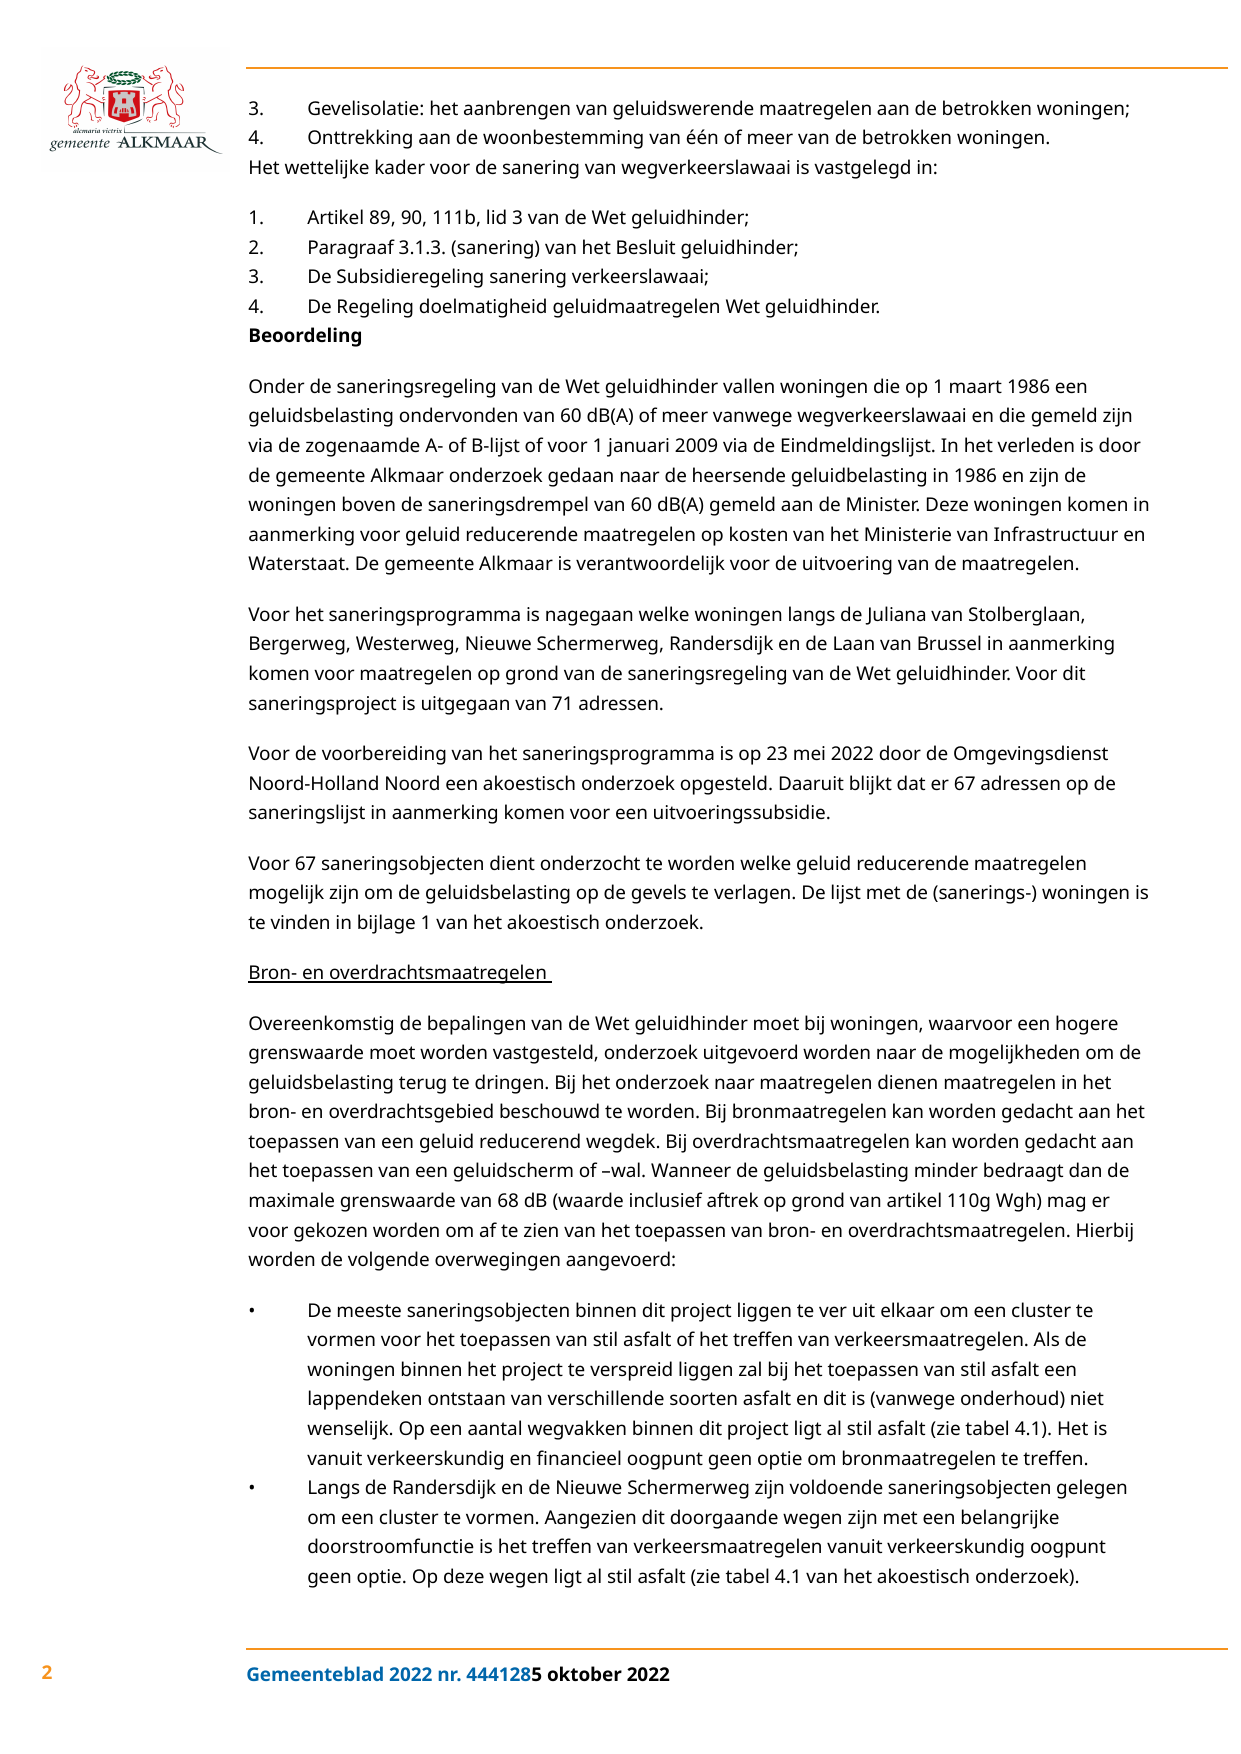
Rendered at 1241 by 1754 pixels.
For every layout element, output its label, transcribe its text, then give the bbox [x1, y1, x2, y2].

list Langs de Randersdijk en de Nieuwe Schermerweg zijn voldoende saneringsobjecten gelegen om een cluster te vormen. Aangezien dit doorgaande wegen zijn met een belangrijke doorstroomfunctie is het treffen van verkeersmaatregelen vanuit verkeerskundig oogpunt geen optie. Op deze wegen ligt al stil asfalt (zie tabel 4.1 van het akoestisch onderzoek). [248, 1474, 1152, 1589]
list De Regeling doelmatigheid geluidmaatregelen Wet geluidhinder. [248, 293, 1152, 319]
list Artikel 89, 90, 111b, lid 3 van de Wet geluidhinder; [248, 204, 1152, 230]
list Paragraaf 3.1.3. (sanering) van het Besluit geluidhinder; [248, 234, 1152, 260]
list De Subsidieregeling sanering verkeerslawaai; [248, 263, 1152, 289]
text Bron- en overdrachtsmaatregelen [248, 959, 1152, 985]
list Onttrekking aan de woonbestemming van één of meer van de betrokken woningen. [248, 124, 1152, 150]
picture [41, 47, 231, 172]
text Voor het saneringsprogramma is nagegaan welke woningen langs de Juliana van Stolberglaan, Bergerweg, Westerweg, Nieuwe Schermerweg, Randersdijk en de Laan van Brussel in aanmerking komen voor maatregelen op grond van de saneringsregeling van de Wet geluidhinder. Voor dit saneringsproject is uitgegaan van 71 adressen. [248, 601, 1152, 716]
list De meeste saneringsobjecten binnen dit project liggen te ver uit elkaar om een cluster te vormen voor het toepassen van stil asfalt of het treffen van verkeersmaatregelen. Als de woningen binnen het project te verspreid liggen zal bij het toepassen van stil asfalt een lappendeken ontstaan van verschillende soorten asfalt en dit is (vanwege onderhoud) niet wenselijk. Op een aantal wegvakken binnen dit project ligt al stil asfalt (zie tabel 4.1). Het is vanuit verkeerskundig en financieel oogpunt geen optie om bronmaatregelen te treffen. [248, 1297, 1152, 1471]
text Onder de saneringsregeling van de Wet geluidhinder vallen woningen die op 1 maart 1986 een geluidsbelasting ondervonden van 60 dB(A) of meer vanwege wegverkeerslawaai en die gemeld zijn via de zogenaamde A- of B-lijst of voor 1 januari 2009 via de Eindmeldingslijst. In het verleden is door de gemeente Alkmaar onderzoek gedaan naar de heersende geluidbelasting in 1986 en zijn de woningen boven de saneringsdrempel van 60 dB(A) gemeld aan de Minister. Deze woningen komen in aanmerking voor geluid reducerende maatregelen op kosten van het Ministerie van Infrastructuur en Waterstaat. De gemeente Alkmaar is verantwoordelijk voor de uitvoering van de maatregelen. [248, 373, 1152, 576]
text Voor de voorbereiding van het saneringsprogramma is op 23 mei 2022 door de Omgevingsdienst Noord-Holland Noord een akoestisch onderzoek opgesteld. Daaruit blijkt dat er 67 adressen op de saneringslijst in aanmerking komen voor een uitvoeringssubsidie. [248, 740, 1152, 825]
text Het wettelijke kader voor de sanering van wegverkeerslawaai is vastgelegd in: [248, 154, 1152, 180]
text Voor 67 saneringsobjecten dient onderzocht te worden welke geluid reducerende maatregelen mogelijk zijn om de geluidsbelasting op de gevels te verlagen. De lijst met de (sanerings-) woningen is te vinden in bijlage 1 van het akoestisch onderzoek. [248, 850, 1152, 935]
text Overeenkomstig de bepalingen van de Wet geluidhinder moet bij woningen, waarvoor een hogere grenswaarde moet worden vastgesteld, onderzoek uitgevoerd worden naar de mogelijkheden om de geluidsbelasting terug te dringen. Bij het onderzoek naar maatregelen dienen maatregelen in het bron- en overdrachtsgebied beschouwd te worden. Bij bronmaatregelen kan worden gedacht aan het toepassen van een geluid reducerend wegdek. Bij overdrachtsmaatregelen kan worden gedacht aan het toepassen van een geluidscherm of –wal. Wanneer de geluidsbelasting minder bedraagt dan de maximale grenswaarde van 68 dB (waarde inclusief aftrek op grond van artikel 110g Wgh) mag er voor gekozen worden om af te zien van het toepassen van bron- en overdrachtsmaatregelen. Hierbij worden de volgende overwegingen aangevoerd: [248, 1010, 1152, 1272]
list Gevelisolatie: het aanbrengen van geluidswerende maatregelen aan de betrokken woningen; [248, 95, 1152, 121]
text Beoordeling [248, 323, 1152, 348]
